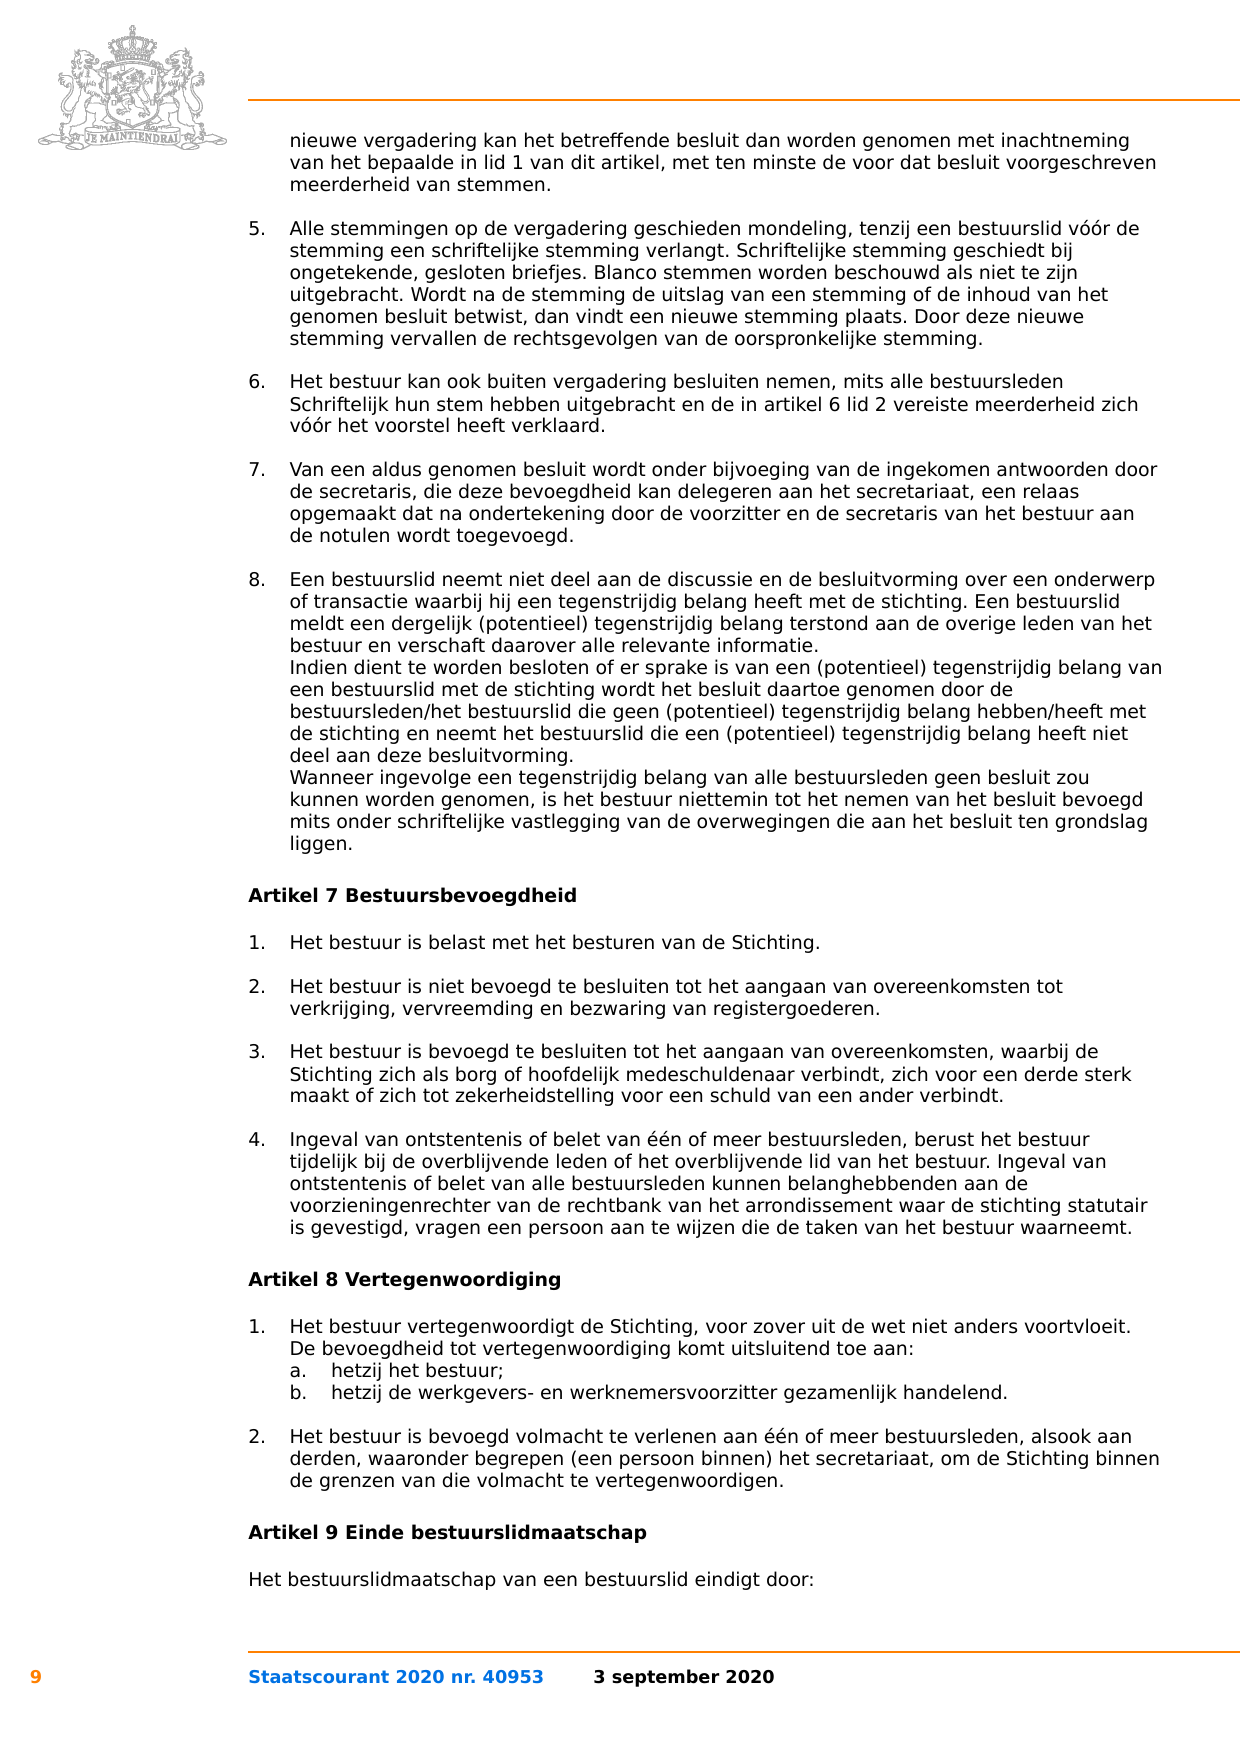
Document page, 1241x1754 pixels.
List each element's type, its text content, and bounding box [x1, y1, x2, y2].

text b. hetzij de werkgevers- en werknemersvoorzitter gezamenlijk handelend. [289, 1382, 1163, 1404]
text nieuwe vergadering kan het betreffende besluit dan worden genomen met inachtneming van het bepaalde in lid 1 van dit artikel, met ten minste de voor dat besluit voorgeschreven meerderheid van stemmen. [248, 130, 1163, 196]
text 1. Het bestuur vertegenwoordigt de Stichting, voor zover uit de wet niet anders voortvloeit. De bevoegdheid tot vertegenwoordiging komt uitsluitend toe aan: [248, 1316, 1163, 1360]
text a. hetzij het bestuur; [289, 1360, 1163, 1382]
text 6. Het bestuur kan ook buiten vergadering besluiten nemen, mits alle bestuursleden Schriftelijk hun stem hebben uitgebracht en de in artikel 6 lid 2 vereiste meerderheid zich vóór het voorstel heeft verklaard. [248, 371, 1163, 437]
text 5. Alle stemmingen op de vergadering geschieden mondeling, tenzij een bestuurslid vóór de stemming een schriftelijke stemming verlangt. Schriftelijke stemming geschiedt bij ongetekende, gesloten briefjes. Blanco stemmen worden beschouwd als niet te zijn uitgebracht. Wordt na de stemming de uitslag van een stemming of de inhoud van het genomen besluit betwist, dan vindt een nieuwe stemming plaats. Door deze nieuwe stemming vervallen de rechtsgevolgen van de oorspronkelijke stemming. [248, 218, 1163, 349]
text 2. Het bestuur is bevoegd volmacht te verlenen aan één of meer bestuursleden, alsook aan derden, waaronder begrepen (een persoon binnen) het secretariaat, om de Stichting binnen de grenzen van die volmacht te vertegenwoordigen. [248, 1426, 1163, 1492]
text Het bestuurslidmaatschap van een bestuurslid eindigt door: [248, 1569, 1163, 1591]
subtitle Artikel 8 Vertegenwoordiging [248, 1269, 1163, 1291]
text 4. Ingeval van ontstentenis of belet van één of meer bestuursleden, berust het bestuur tijdelijk bij de overblijvende leden of het overblijvende lid van het bestuur. Ingeval van ontstentenis of belet van alle bestuursleden kunnen belanghebbenden aan de voorzieningenrechter van de rechtbank van het arrondissement waar de stichting statutair is gevestigd, vragen een persoon aan te wijzen die de taken van het bestuur waarneemt. [248, 1129, 1163, 1239]
text Indien dient te worden besloten of er sprake is van een (potentieel) tegenstrijdig belang van een bestuurslid met de stichting wordt het besluit daartoe genomen door de bestuursleden/het bestuurslid die geen (potentieel) tegenstrijdig belang hebben/heeft met de stichting en neemt het bestuurslid die een (potentieel) tegenstrijdig belang heeft niet deel aan deze besluitvorming. [289, 657, 1163, 767]
subtitle Artikel 9 Einde bestuurslidmaatschap [248, 1522, 1163, 1544]
text 1. Het bestuur is belast met het besturen van de Stichting. [248, 932, 1163, 954]
text 8. Een bestuurslid neemt niet deel aan de discussie en de besluitvorming over een onderwerp of transactie waarbij hij een tegenstrijdig belang heeft met de stichting. Een bestuurslid meldt een dergelijk (potentieel) tegenstrijdig belang terstond aan de overige leden van het bestuur en verschaft daarover alle relevante informatie. [248, 569, 1163, 657]
text 7. Van een aldus genomen besluit wordt onder bijvoeging van de ingekomen antwoorden door de secretaris, die deze bevoegdheid kan delegeren aan het secretariaat, een relaas opgemaakt dat na ondertekening door de voorzitter en de secretaris van het bestuur aan de notulen wordt toegevoegd. [248, 459, 1163, 547]
text Wanneer ingevolge een tegenstrijdig belang van alle bestuursleden geen besluit zou kunnen worden genomen, is het bestuur niettemin tot het nemen van het besluit bevoegd mits onder schriftelijke vastlegging van de overwegingen die aan het besluit ten grondslag liggen. [289, 767, 1163, 855]
text 2. Het bestuur is niet bevoegd te besluiten tot het aangaan van overeenkomsten tot verkrijging, vervreemding en bezwaring van registergoederen. [248, 976, 1163, 1019]
picture [38, 25, 227, 150]
text 3. Het bestuur is bevoegd te besluiten tot het aangaan van overeenkomsten, waarbij de Stichting zich als borg of hoofdelijk medeschuldenaar verbindt, zich voor een derde sterk maakt of zich tot zekerheidstelling voor een schuld van een ander verbindt. [248, 1041, 1163, 1107]
subtitle Artikel 7 Bestuursbevoegdheid [248, 885, 1163, 907]
